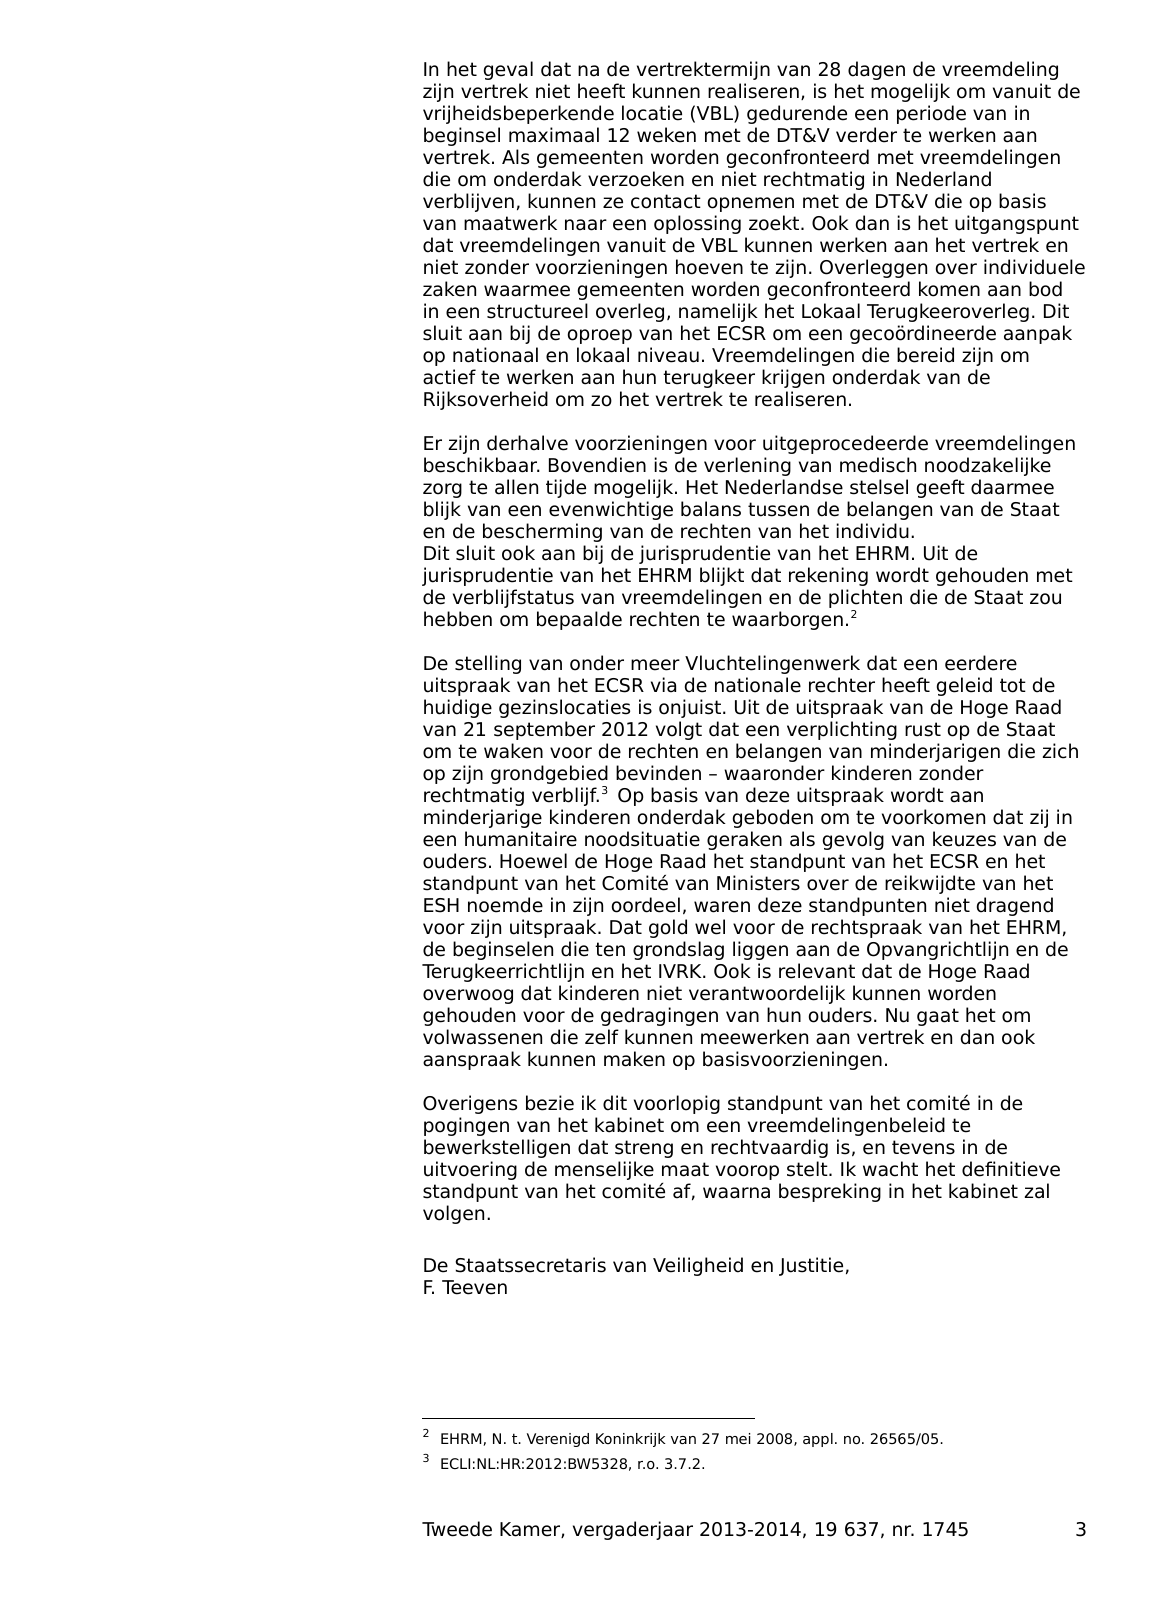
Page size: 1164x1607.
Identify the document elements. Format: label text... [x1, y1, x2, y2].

text In het geval dat na de vertrektermijn van 28 dagen de vreemdeling zijn vertrek niet heeft kunnen realiseren, is het mogelijk om vanuit de vrijheidsbeperkende locatie (VBL) gedurende een periode van in beginsel maximaal 12 weken met de DT&V verder te werken aan vertrek. Als gemeenten worden geconfronteerd met vreemdelingen die om onderdak verzoeken en niet rechtmatig in Nederland verblijven, kunnen ze contact opnemen met de DT&V die op basis van maatwerk naar een oplossing zoekt. Ook dan is het uitgangspunt dat vreemdelingen vanuit de VBL kunnen werken aan het vertrek en niet zonder voorzieningen hoeven te zijn. Overleggen over individuele zaken waarmee gemeenten worden geconfronteerd komen aan bod in een structureel overleg, namelijk het Lokaal Terugkeeroverleg. Dit sluit aan bij de oproep van het ECSR om een gecoördineerde aanpak op nationaal en lokaal niveau. Vreemdelingen die bereid zijn om actief te werken aan hun terugkeer krijgen onderdak van de Rijksoverheid om zo het vertrek te realiseren. [422, 59, 1087, 411]
text Dit sluit ook aan bij de jurisprudentie van het EHRM. Uit de jurisprudentie van het EHRM blijkt dat rekening wordt gehouden met de verblijfstatus van vreemdelingen en de plichten die de Staat zou hebben om bepaalde rechten te waarborgen. [422, 543, 1087, 631]
text EHRM, N. t. Verenigd Koninkrijk van 27 mei 2008, appl. no. 26565/05. [422, 1427, 1087, 1449]
text Er zijn derhalve voorzieningen voor uitgeprocedeerde vreemdelingen beschikbaar. Bovendien is de verlening van medisch noodzakelijke zorg te allen tijde mogelijk. Het Nederlandse stelsel geeft daarmee blijk van een evenwichtige balans tussen de belangen van de Staat en de bescherming van de rechten van het individu. [422, 433, 1087, 543]
text De stelling van onder meer Vluchtelingenwerk dat een eerdere uitspraak van het ECSR via de nationale rechter heeft geleid tot de huidige gezinslocaties is onjuist. Uit de uitspraak van de Hoge Raad van 21 september 2012 volgt dat een verplichting rust op de Staat om te waken voor de rechten en belangen van minderjarigen die zich op zijn grondgebied bevinden – waaronder kinderen zonder rechtmatig verblijf. Op basis van deze uitspraak wordt aan minderjarige kinderen onderdak geboden om te voorkomen dat zij in een humanitaire noodsituatie geraken als gevolg van keuzes van de ouders. Hoewel de Hoge Raad het standpunt van het ECSR en het standpunt van het Comité van Ministers over de reikwijdte van het ESH noemde in zijn oordeel, waren deze standpunten niet dragend voor zijn uitspraak. Dat gold wel voor de rechtspraak van het EHRM, de beginselen die ten grondslag liggen aan de Opvangrichtlijn en de Terugkeerrichtlijn en het IVRK. Ook is relevant dat de Hoge Raad overwoog dat kinderen niet verantwoordelijk kunnen worden gehouden voor de gedragingen van hun ouders. Nu gaat het om volwassenen die zelf kunnen meewerken aan vertrek en dan ook aanspraak kunnen maken op basisvoorzieningen. [422, 653, 1087, 1071]
text Overigens bezie ik dit voorlopig standpunt van het comité in de pogingen van het kabinet om een vreemdelingenbeleid te bewerkstelligen dat streng en rechtvaardig is, en tevens in de uitvoering de menselijke maat voorop stelt. Ik wacht het definitieve standpunt van het comité af, waarna bespreking in het kabinet zal volgen. [422, 1093, 1087, 1224]
text ECLI:NL:HR:2012:BW5328, r.o. 3.7.2. [422, 1452, 1087, 1474]
text De Staatssecretaris van Veiligheid en Justitie, F. Teeven [422, 1254, 1087, 1298]
